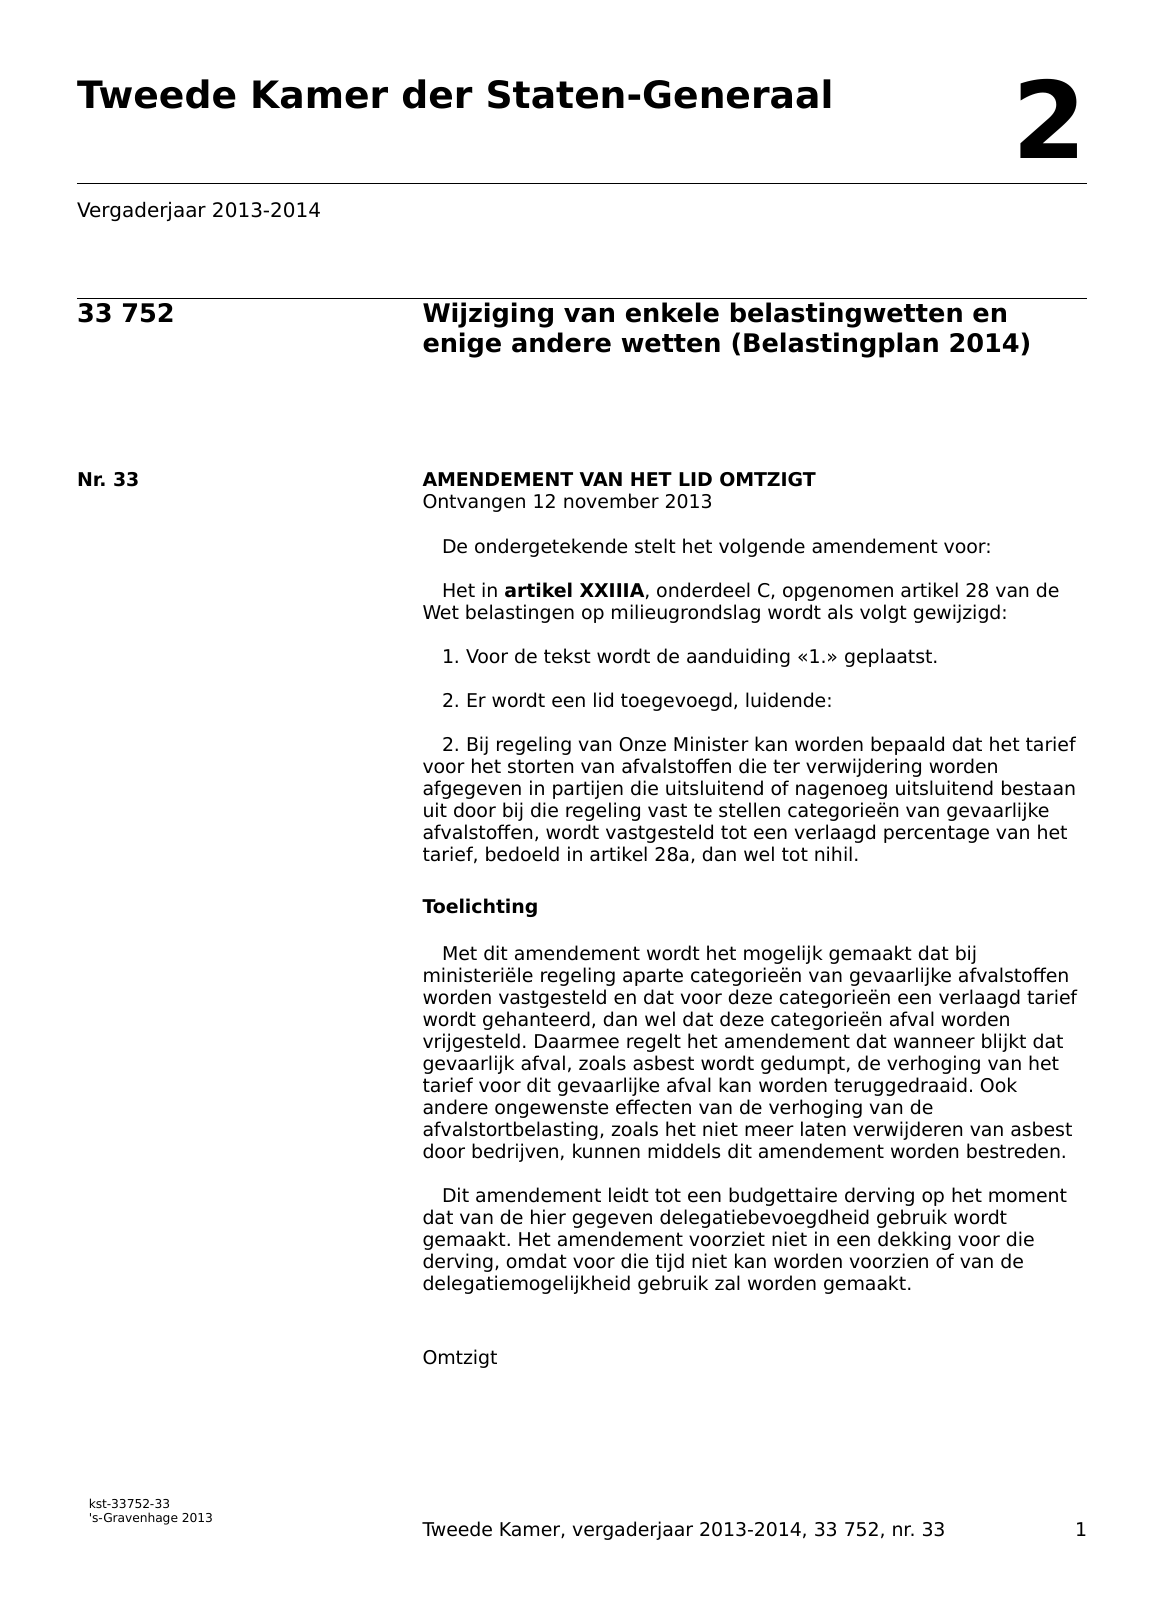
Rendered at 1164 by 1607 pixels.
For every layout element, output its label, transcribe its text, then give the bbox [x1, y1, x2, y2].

text Het in artikel XXIIIA, onderdeel C, opgenomen artikel 28 van de Wet belastingen op milieugrondslag wordt als volgt gewijzigd: [422, 580, 1087, 624]
subtitle Toelichting [422, 896, 1087, 918]
text Dit amendement leidt tot een budgettaire derving op het moment dat van de hier gegeven delegatiebevoegdheid gebruik wordt gemaakt. Het amendement voorziet niet in een dekking voor die derving, omdat voor die tijd niet kan worden voorzien of van de delegatiemogelijkheid gebruik zal worden gemaakt. [422, 1185, 1087, 1295]
text 's-Gravenhage 2013 [88, 1511, 323, 1525]
text De ondergetekende stelt het volgende amendement voor: [422, 536, 1087, 557]
text 2. Bij regeling van Onze Minister kan worden bepaald dat het tarief voor het storten van afvalstoffen die ter verwijdering worden afgegeven in partijen die uitsluitend of nagenoeg uitsluitend bestaan uit door bij die regeling vast te stellen categorieën van gevaarlijke afvalstoffen, wordt vastgesteld tot een verlaagd percentage van het tarief, bedoeld in artikel 28a, dan wel tot nihil. [422, 734, 1087, 866]
table_cell Vergaderjaar 2013-2014 [77, 184, 1087, 298]
text Ontvangen 12 november 2013 [422, 491, 1087, 513]
table_header Tweede Kamer der Staten-Generaal [77, 59, 886, 183]
text kst-33752-33 [88, 1497, 323, 1511]
text 1. Voor de tekst wordt de aanduiding «1.» geplaatst. [422, 646, 1087, 668]
text Omtzigt [422, 1325, 1087, 1369]
subtitle Nr. 33 AMENDEMENT VAN HET LID OMTZIGT [77, 469, 1087, 491]
text 2. Er wordt een lid toegevoegd, luidende: [422, 690, 1087, 712]
subtitle 33 752 Wijziging van enkele belastingwetten en enige andere wetten (Belastingplan 2014) [77, 299, 1087, 358]
text Met dit amendement wordt het mogelijk gemaakt dat bij ministeriële regeling aparte categorieën van gevaarlijke afvalstoffen worden vastgesteld en dat voor deze categorieën een verlaagd tarief wordt gehanteerd, dan wel dat deze categorieën afval worden vrijgesteld. Daarmee regelt het amendement dat wanneer blijkt dat gevaarlijk afval, zoals asbest wordt gedumpt, de verhoging van het tarief voor dit gevaarlijke afval kan worden teruggedraaid. Ook andere ongewenste effecten van de verhoging van de afvalstortbelasting, zoals het niet meer laten verwijderen van asbest door bedrijven, kunnen middels dit amendement worden bestreden. [422, 943, 1087, 1163]
table_header 2 [886, 59, 1087, 183]
